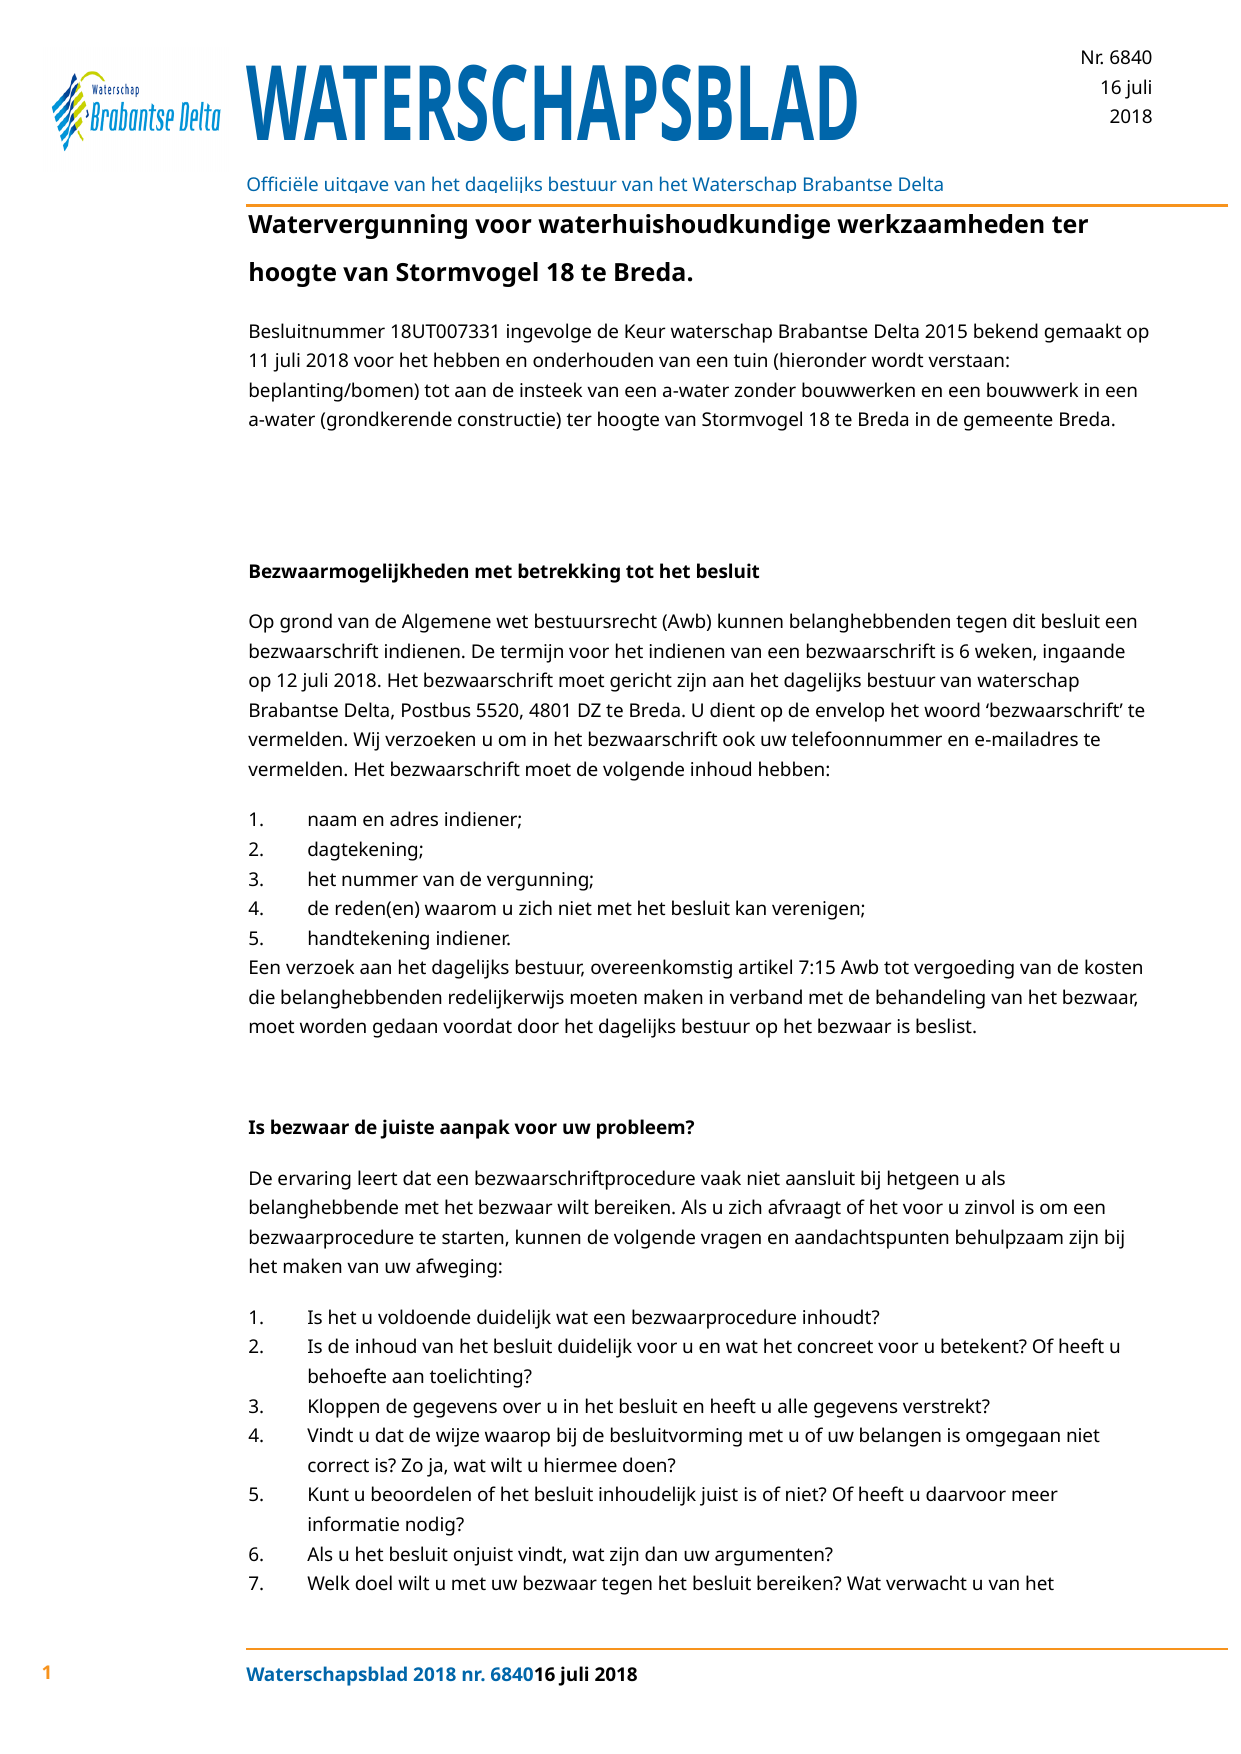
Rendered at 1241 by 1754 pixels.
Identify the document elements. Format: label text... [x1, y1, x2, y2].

list naam en adres indiener; [248, 807, 1152, 832]
text Bezwaarmogelijkheden met betrekking tot het besluit [248, 558, 1152, 584]
list Vindt u dat de wijze waarop bij de besluitvorming met u of uw belangen is omgegaan niet correct is? Zo ja, wat wilt u hiermee doen? [248, 1422, 1152, 1478]
list het nummer van de vergunning; [248, 866, 1152, 892]
text Op grond van de Algemene wet bestuursrecht (Awb) kunnen belanghebbenden tegen dit besluit een bezwaarschrift indienen. De termijn voor het indienen van een bezwaarschrift is 6 weken, ingaande op 12 juli 2018. Het bezwaarschrift moet gericht zijn aan het dagelijks bestuur van waterschap Brabantse Delta, Postbus 5520, 4801 DZ te Breda. U dient op de envelop het woord ‘bezwaarschrift’ te vermelden. Wij verzoeken u om in het bezwaarschrift ook uw telefoonnummer en e‑mailadres te vermelden. Het bezwaarschrift moet de volgende inhoud hebben: [248, 608, 1152, 782]
text Watervergunning voor waterhuishoudkundige werkzaamheden ter hoogte van Stormvogel 18 te Breda. [248, 207, 1152, 288]
list Is de inhoud van het besluit duidelijk voor u en wat het concreet voor u betekent? Of heeft u behoefte aan toelichting? [248, 1334, 1152, 1389]
list Als u het besluit onjuist vindt, wat zijn dan uw argumenten? [248, 1541, 1152, 1567]
list Kunt u beoordelen of het besluit inhoudelijk juist is of niet? Of heeft u daarvoor meer informatie nodig? [248, 1482, 1152, 1537]
list dagtekening; [248, 836, 1152, 862]
list Kloppen de gegevens over u in het besluit en heeft u alle gegevens verstrekt? [248, 1393, 1152, 1419]
text Besluitnummer 18UT007331 ingevolge de Keur waterschap Brabantse Delta 2015 bekend gemaakt op 11 juli 2018 voor het hebben en onderhouden van een tuin (hieronder wordt verstaan: beplanting/bomen) tot aan de insteek van een a-water zonder bouwwerken en een bouwwerk in een a-water (grondkerende constructie) ter hoogte van Stormvogel 18 te Breda in de gemeente Breda. [248, 318, 1152, 432]
picture [41, 47, 231, 172]
list de reden(en) waarom u zich niet met het besluit kan verenigen; [248, 895, 1152, 921]
text Een verzoek aan het dagelijks bestuur, overeenkomstig artikel 7:15 Awb tot vergoeding van de kosten die belanghebbenden redelijkerwijs moeten maken in verband met de behandeling van het bezwaar, moet worden gedaan voordat door het dagelijks bestuur op het bezwaar is beslist. [248, 954, 1152, 1039]
text Is bezwaar de juiste aanpak voor uw probleem? [248, 1114, 1152, 1140]
list Is het u voldoende duidelijk wat een bezwaarprocedure inhoudt? [248, 1304, 1152, 1330]
text De ervaring leert dat een bezwaarschriftprocedure vaak niet aansluit bij hetgeen u als belanghebbende met het bezwaar wilt bereiken. Als u zich afvraagt of het voor u zinvol is om een bezwaarprocedure te starten, kunnen de volgende vragen en aandachtspunten behulpzaam zijn bij het maken van uw afweging: [248, 1165, 1152, 1279]
list handtekening indiener. [248, 925, 1152, 951]
list Welk doel wilt u met uw bezwaar tegen het besluit bereiken? Wat verwacht u van het [248, 1570, 1152, 1596]
